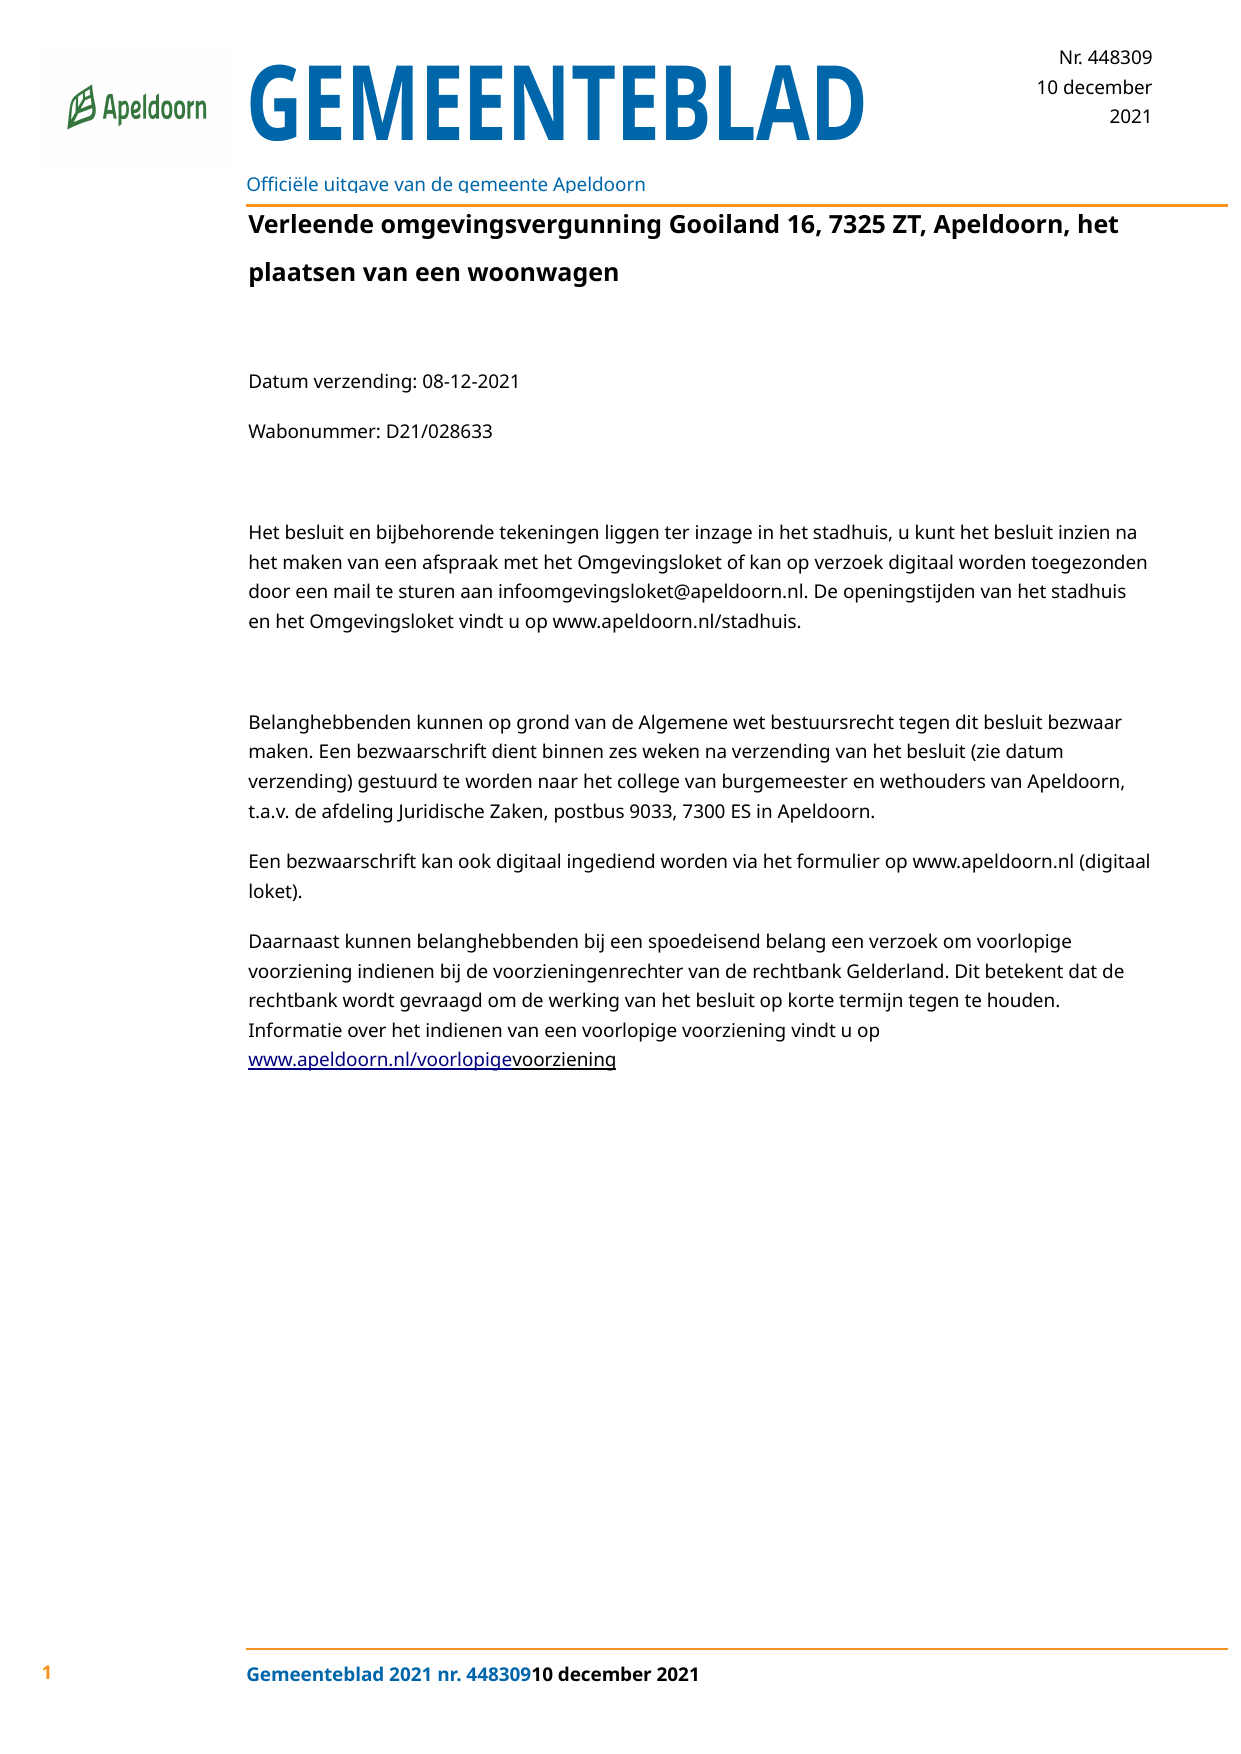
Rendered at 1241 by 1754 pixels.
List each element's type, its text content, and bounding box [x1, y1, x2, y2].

text Daarnaast kunnen belanghebbenden bij een spoedeisend belang een verzoek om voorlopige voorziening indienen bij de voorzieningenrechter van de rechtbank Gelderland. Dit betekent dat de rechtbank wordt gevraagd om de werking van het besluit op korte termijn tegen te houden. Informatie over het indienen van een voorlopige voorziening vindt u op www.apeldoorn.nl/voorlopigevoorziening [248, 928, 1152, 1072]
picture [41, 47, 231, 172]
text Het besluit en bijbehorende tekeningen liggen ter inzage in het stadhuis, u kunt het besluit inzien na het maken van een afspraak met het Omgevingsloket of kan op verzoek digitaal worden toegezonden door een mail te sturen aan infoomgevingsloket@apeldoorn.nl. De openingstijden van het stadhuis en het Omgevingsloket vindt u op www.apeldoorn.nl/stadhuis. [248, 519, 1152, 634]
text Datum verzending: 08-12-2021 [248, 368, 1152, 394]
text Wabonummer: D21/028633 [248, 419, 1152, 444]
text Verleende omgevingsvergunning Gooiland 16, 7325 ZT, Apeldoorn, het plaatsen van een woonwagen [248, 207, 1152, 288]
text Belanghebbenden kunnen op grond van de Algemene wet bestuursrecht tegen dit besluit bezwaar maken. Een bezwaarschrift dient binnen zes weken na verzending van het besluit (zie datum verzending) gestuurd te worden naar het college van burgemeester en wethouders van Apeldoorn, t.a.v. de afdeling Juridische Zaken, postbus 9033, 7300 ES in Apeldoorn. [248, 709, 1152, 824]
text Een bezwaarschrift kan ook digitaal ingediend worden via het formulier op www.apeldoorn.nl (digitaal loket). [248, 848, 1152, 904]
